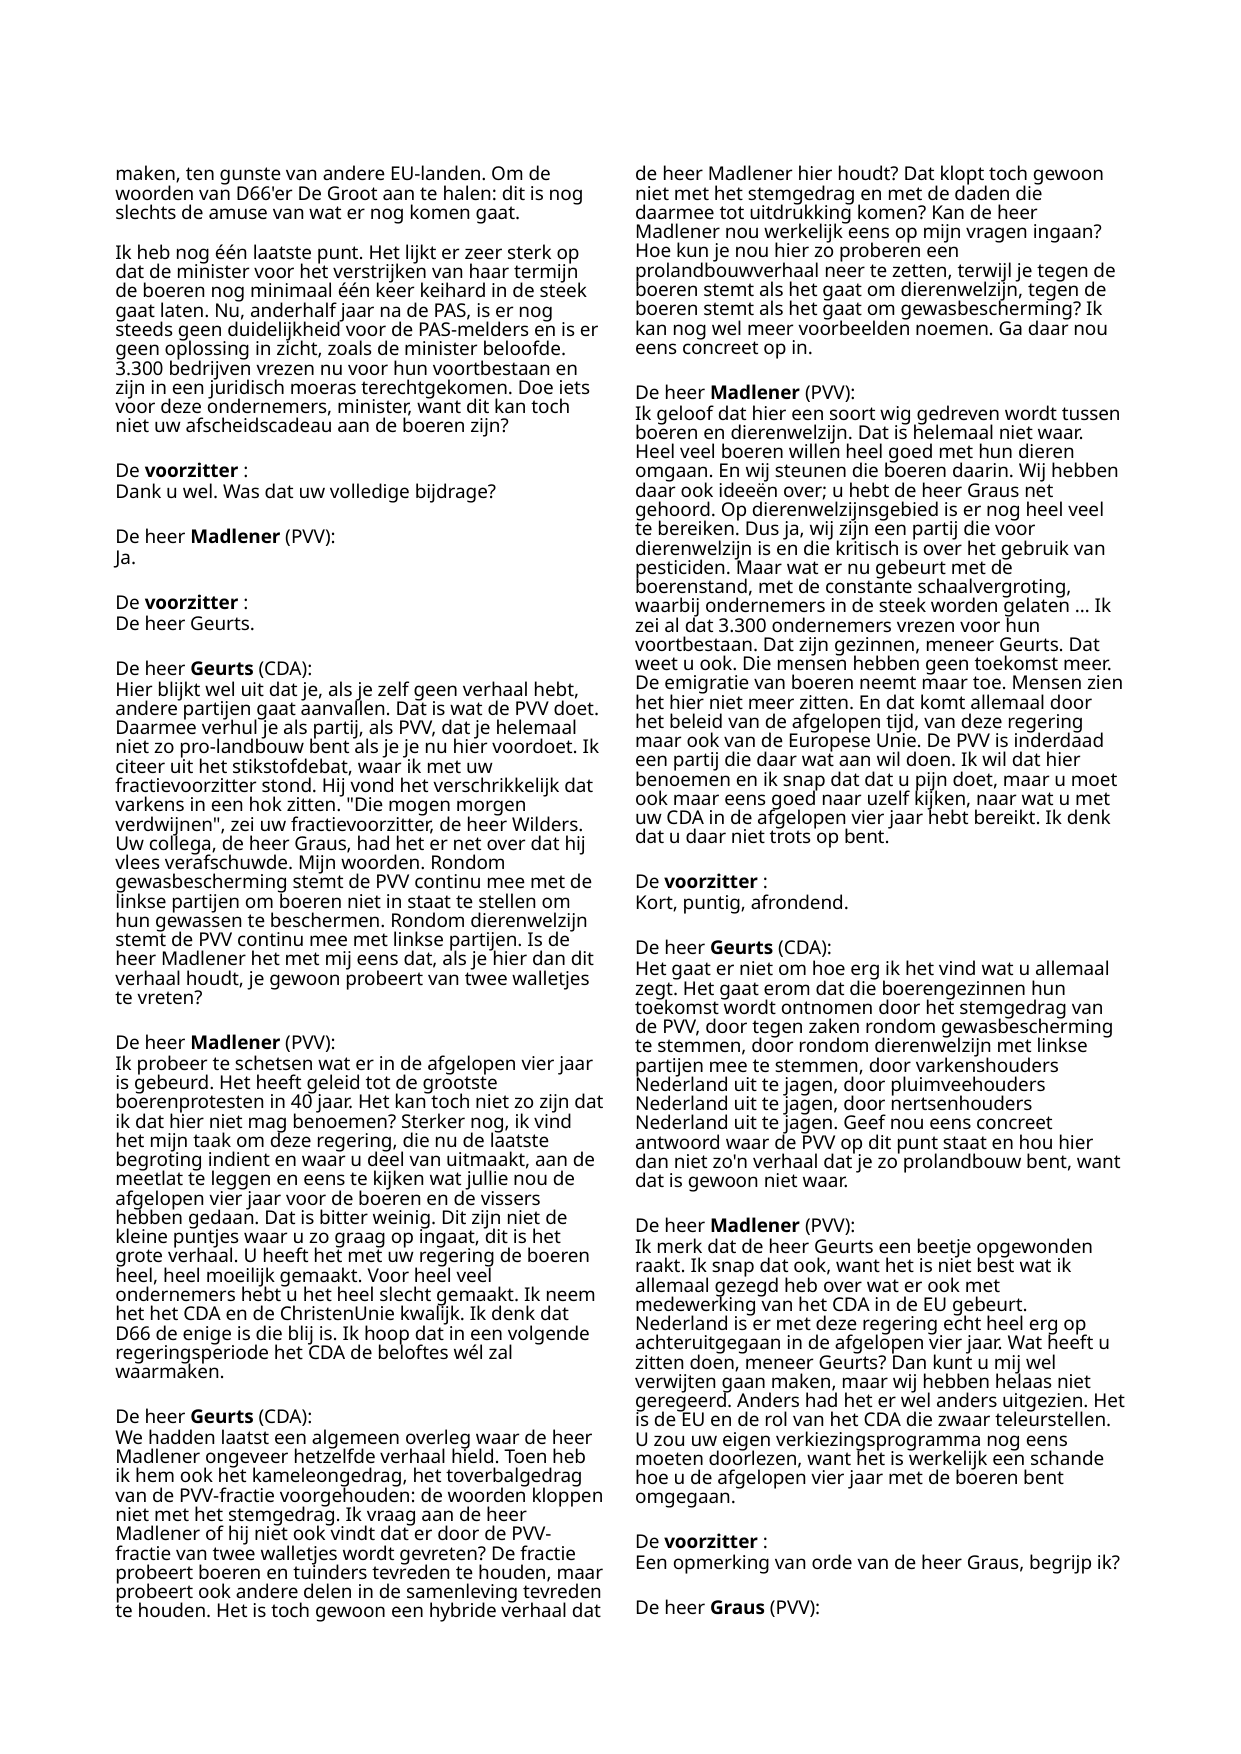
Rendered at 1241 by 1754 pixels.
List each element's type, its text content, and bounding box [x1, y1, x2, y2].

text De heer Madlener (PVV): [115, 523, 605, 549]
text Ja. [115, 549, 605, 568]
text De heer Geurts (CDA): [115, 1403, 605, 1429]
text de heer Madlener hier houdt? Dat klopt toch gewoon niet met het stemgedrag en met de daden die daarmee tot uitdrukking komen? Kan de heer Madlener nou werkelijk eens op mijn vragen ingaan? Hoe kun je nou hier zo proberen een prolandbouwverhaal neer te zetten, terwijl je tegen de boeren stemt als het gaat om dierenwelzijn, tegen de boeren stemt als het gaat om gewasbescherming? Ik kan nog wel meer voorbeelden noemen. Ga daar nou eens concreet op in. [635, 165, 1125, 358]
text Ik geloof dat hier een soort wig gedreven wordt tussen boeren en dierenwelzijn. Dat is helemaal niet waar. Heel veel boeren willen heel goed met hun dieren omgaan. En wij steunen die boeren daarin. Wij hebben daar ook ideeën over; u hebt de heer Graus net gehoord. Op dierenwelzijnsgebied is er nog heel veel te bereiken. Dus ja, wij zijn een partij die voor dierenwelzijn is en die kritisch is over het gebruik van pesticiden. Maar wat er nu gebeurt met de boerenstand, met de constante schaalvergroting, waarbij ondernemers in de steek worden gelaten … Ik zei al dat 3.300 ondernemers vrezen voor hun voortbestaan. Dat zijn gezinnen, meneer Geurts. Dat weet u ook. Die mensen hebben geen toekomst meer. De emigratie van boeren neemt maar toe. Mensen zien het hier niet meer zitten. En dat komt allemaal door het beleid van de afgelopen tijd, van deze regering maar ook van de Europese Unie. De PVV is inderdaad een partij die daar wat aan wil doen. Ik wil dat hier benoemen en ik snap dat dat u pijn doet, maar u moet ook maar eens goed naar uzelf kijken, naar wat u met uw CDA in de afgelopen vier jaar hebt bereikt. Ik denk dat u daar niet trots op bent. [635, 404, 1125, 848]
text De voorzitter : [635, 1529, 1125, 1554]
text De heer Geurts. [115, 615, 605, 634]
text Ik probeer te schetsen wat er in de afgelopen vier jaar is gebeurd. Het heeft geleid tot de grootste boerenprotesten in 40 jaar. Het kan toch niet zo zijn dat ik dat hier niet mag benoemen? Sterker nog, ik vind het mijn taak om deze regering, die nu de laatste begroting indient en waar u deel van uitmaakt, aan de meetlat te leggen en eens te kijken wat jullie nou de afgelopen vier jaar voor de boeren en de vissers hebben gedaan. Dat is bitter weinig. Dit zijn niet de kleine puntjes waar u zo graag op ingaat, dit is het grote verhaal. U heeft het met uw regering de boeren heel, heel moeilijk gemaakt. Voor heel veel ondernemers hebt u het heel slecht gemaakt. Ik neem het het CDA en de ChristenUnie kwalijk. Ik denk dat D66 de enige is die blij is. Ik hoop dat in een volgende regeringsperiode het CDA de beloftes wél zal waarmaken. [115, 1055, 605, 1382]
text De heer Geurts (CDA): [115, 655, 605, 681]
text Ik merk dat de heer Geurts een beetje opgewonden raakt. Ik snap dat ook, want het is niet best wat ik allemaal gezegd heb over wat er ook met medewerking van het CDA in de EU gebeurt. Nederland is er met deze regering echt heel erg op achteruitgegaan in de afgelopen vier jaar. Wat heeft u zitten doen, meneer Geurts? Dan kunt u mij wel verwijten gaan maken, maar wij hebben helaas niet geregeerd. Anders had het er wel anders uitgezien. Het is de EU en de rol van het CDA die zwaar teleurstellen. U zou uw eigen verkiezingsprogramma nog eens moeten doorlezen, want het is werkelijk een schande hoe u de afgelopen vier jaar met de boeren bent omgegaan. [635, 1238, 1125, 1508]
text De heer Madlener (PVV): [115, 1029, 605, 1055]
text Ik heb nog één laatste punt. Het lijkt er zeer sterk op dat de minister voor het verstrijken van haar termijn de boeren nog minimaal één keer keihard in de steek gaat laten. Nu, anderhalf jaar na de PAS, is er nog steeds geen duidelijkheid voor de PAS-melders en is er geen oplossing in zicht, zoals de minister beloofde. 3.300 bedrijven vrezen nu voor hun voortbestaan en zijn in een juridisch moeras terechtgekomen. Doe iets voor deze ondernemers, minister, want dit kan toch niet uw afscheidscadeau aan de boeren zijn? [115, 244, 605, 437]
text Het gaat er niet om hoe erg ik het vind wat u allemaal zegt. Het gaat erom dat die boerengezinnen hun toekomst wordt ontnomen door het stemgedrag van de PVV, door tegen zaken rondom gewasbescherming te stemmen, door rondom dierenwelzijn met linkse partijen mee te stemmen, door varkenshouders Nederland uit te jagen, door pluimveehouders Nederland uit te jagen, door nertsenhouders Nederland uit te jagen. Geef nou eens concreet antwoord waar de PVV op dit punt staat en hou hier dan niet zo'n verhaal dat je zo prolandbouw bent, want dat is gewoon niet waar. [635, 960, 1125, 1191]
text De heer Geurts (CDA): [635, 934, 1125, 960]
text We hadden laatst een algemeen overleg waar de heer Madlener ongeveer hetzelfde verhaal hield. Toen heb ik hem ook het kameleongedrag, het toverbalgedrag van de PVV-fractie voorgehouden: de woorden kloppen niet met het stemgedrag. Ik vraag aan de heer Madlener of hij niet ook vindt dat er door de PVV-fractie van twee walletjes wordt gevreten? De fractie probeert boeren en tuinders tevreden te houden, maar probeert ook andere delen in de samenleving tevreden te houden. Het is toch gewoon een hybride verhaal dat [115, 1429, 605, 1622]
text Een opmerking van orde van de heer Graus, begrijp ik? [635, 1554, 1125, 1574]
text De voorzitter : [635, 869, 1125, 894]
text Kort, puntig, afrondend. [635, 894, 1125, 914]
text Dank u wel. Was dat uw volledige bijdrage? [115, 483, 605, 502]
text Hier blijkt wel uit dat je, als je zelf geen verhaal hebt, andere partijen gaat aanvallen. Dat is wat de PVV doet. Daarmee verhul je als partij, als PVV, dat je helemaal niet zo pro-landbouw bent als je je nu hier voordoet. Ik citeer uit het stikstofdebat, waar ik met uw fractievoorzitter stond. Hij vond het verschrikkelijk dat varkens in een hok zitten. "Die mogen morgen verdwijnen", zei uw fractievoorzitter, de heer Wilders. Uw collega, de heer Graus, had het er net over dat hij vlees verafschuwde. Mijn woorden. Rondom gewasbescherming stemt de PVV continu mee met de linkse partijen om boeren niet in staat te stellen om hun gewassen te beschermen. Rondom dierenwelzijn stemt de PVV continu mee met linkse partijen. Is de heer Madlener het met mij eens dat, als je hier dan dit verhaal houdt, je gewoon probeert van twee walletjes te vreten? [115, 681, 605, 1008]
text De heer Graus (PVV): [635, 1594, 1125, 1620]
text De heer Madlener (PVV): [635, 1212, 1125, 1238]
text De heer Madlener (PVV): [635, 379, 1125, 404]
text De voorzitter : [115, 589, 605, 615]
text maken, ten gunste van andere EU-landen. Om de woorden van D66'er De Groot aan te halen: dit is nog slechts de amuse van wat er nog komen gaat. [115, 165, 605, 223]
text De voorzitter : [115, 457, 605, 483]
